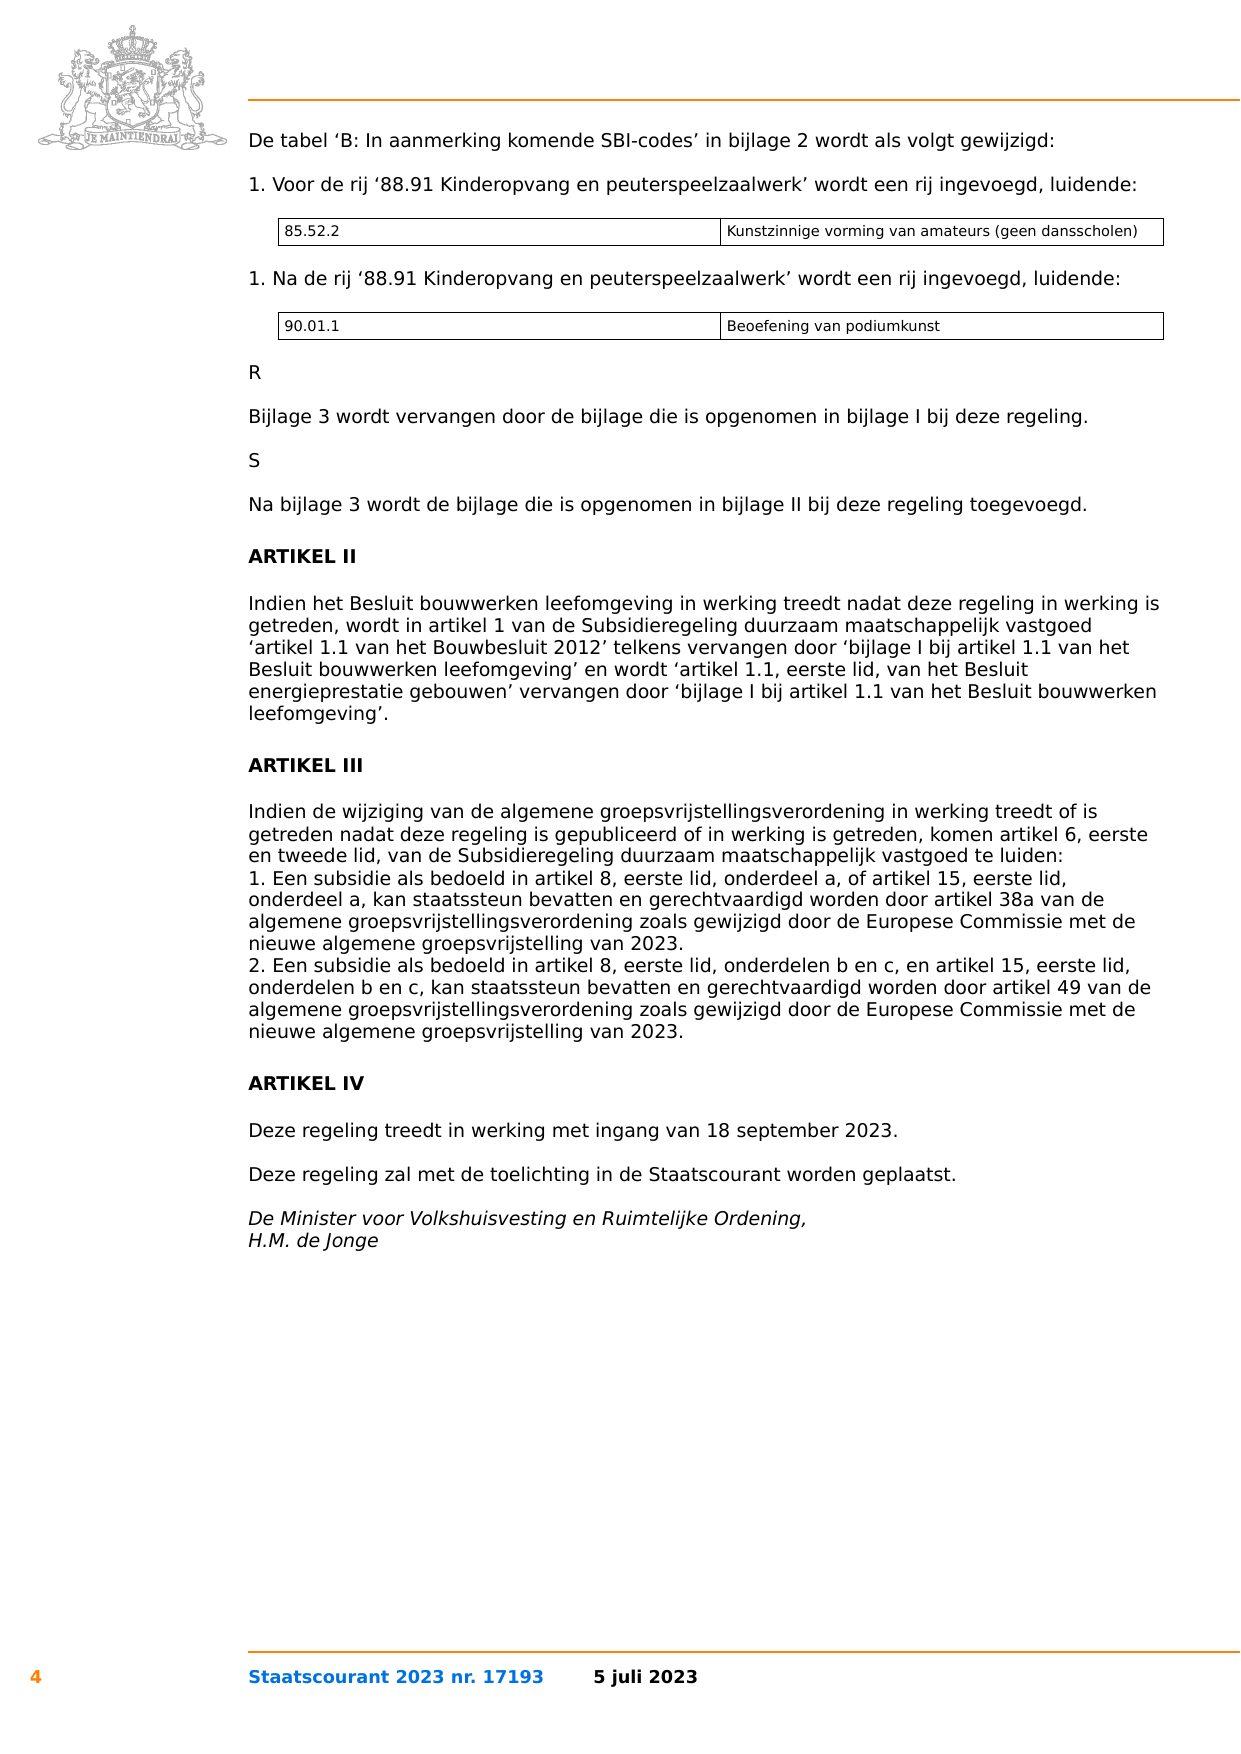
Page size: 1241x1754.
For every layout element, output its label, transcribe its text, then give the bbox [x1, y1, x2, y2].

text 1. Na de rij ‘88.91 Kinderopvang en peuterspeelzaalwerk’ wordt een rij ingevoegd, luidende: [248, 268, 1163, 290]
text De Minister voor Volkshuisvesting en Ruimtelijke Ordening, H.M. de Jonge [248, 1208, 1163, 1252]
table_header 90.01.1 [279, 313, 720, 339]
picture [38, 25, 227, 150]
table_header 85.52.2 [279, 219, 720, 245]
text Na bijlage 3 wordt de bijlage die is opgenomen in bijlage II bij deze regeling toegevoegd. [248, 494, 1163, 516]
text Indien het Besluit bouwwerken leefomgeving in werking treedt nadat deze regeling in werking is getreden, wordt in artikel 1 van de Subsidieregeling duurzaam maatschappelijk vastgoed ‘artikel 1.1 van het Bouwbesluit 2012’ telkens vervangen door ‘bijlage I bij artikel 1.1 van het Besluit bouwwerken leefomgeving’ en wordt ‘artikel 1.1, eerste lid, van het Besluit energieprestatie gebouwen’ vervangen door ‘bijlage I bij artikel 1.1 van het Besluit bouwwerken leefomgeving’. [248, 593, 1163, 724]
text De tabel ‘B: In aanmerking komende SBI-codes’ in bijlage 2 wordt als volgt gewijzigd: [248, 130, 1163, 152]
text 1. Een subsidie als bedoeld in artikel 8, eerste lid, onderdeel a, of artikel 15, eerste lid, onderdeel a, kan staatssteun bevatten en gerechtvaardigd worden door artikel 38a van de algemene groepsvrijstellingsverordening zoals gewijzigd door de Europese Commissie met de nieuwe algemene groepsvrijstelling van 2023. [248, 867, 1163, 955]
text 2. Een subsidie als bedoeld in artikel 8, eerste lid, onderdelen b en c, en artikel 15, eerste lid, onderdelen b en c, kan staatssteun bevatten en gerechtvaardigd worden door artikel 49 van de algemene groepsvrijstellingsverordening zoals gewijzigd door de Europese Commissie met de nieuwe algemene groepsvrijstelling van 2023. [248, 955, 1163, 1043]
text Deze regeling treedt in werking met ingang van 18 september 2023. [248, 1120, 1163, 1142]
subtitle ARTIKEL IV [248, 1073, 1163, 1095]
subtitle ARTIKEL II [248, 546, 1163, 568]
text Deze regeling zal met de toelichting in de Staatscourant worden geplaatst. [248, 1164, 1163, 1186]
text Indien de wijziging van de algemene groepsvrijstellingsverordening in werking treedt of is getreden nadat deze regeling is gepubliceerd of in werking is getreden, komen artikel 6, eerste en tweede lid, van de Subsidieregeling duurzaam maatschappelijk vastgoed te luiden: [248, 801, 1163, 867]
text Bijlage 3 wordt vervangen door de bijlage die is opgenomen in bijlage I bij deze regeling. [248, 406, 1163, 428]
text R [248, 362, 1163, 384]
table_header Kunstzinnige vorming van amateurs (geen dansscholen) [721, 219, 1163, 245]
text 1. Voor de rij ‘88.91 Kinderopvang en peuterspeelzaalwerk’ wordt een rij ingevoegd, luidende: [248, 174, 1163, 196]
subtitle ARTIKEL III [248, 754, 1163, 776]
text S [248, 450, 1163, 472]
table_header Beoefening van podiumkunst [721, 313, 1163, 339]
